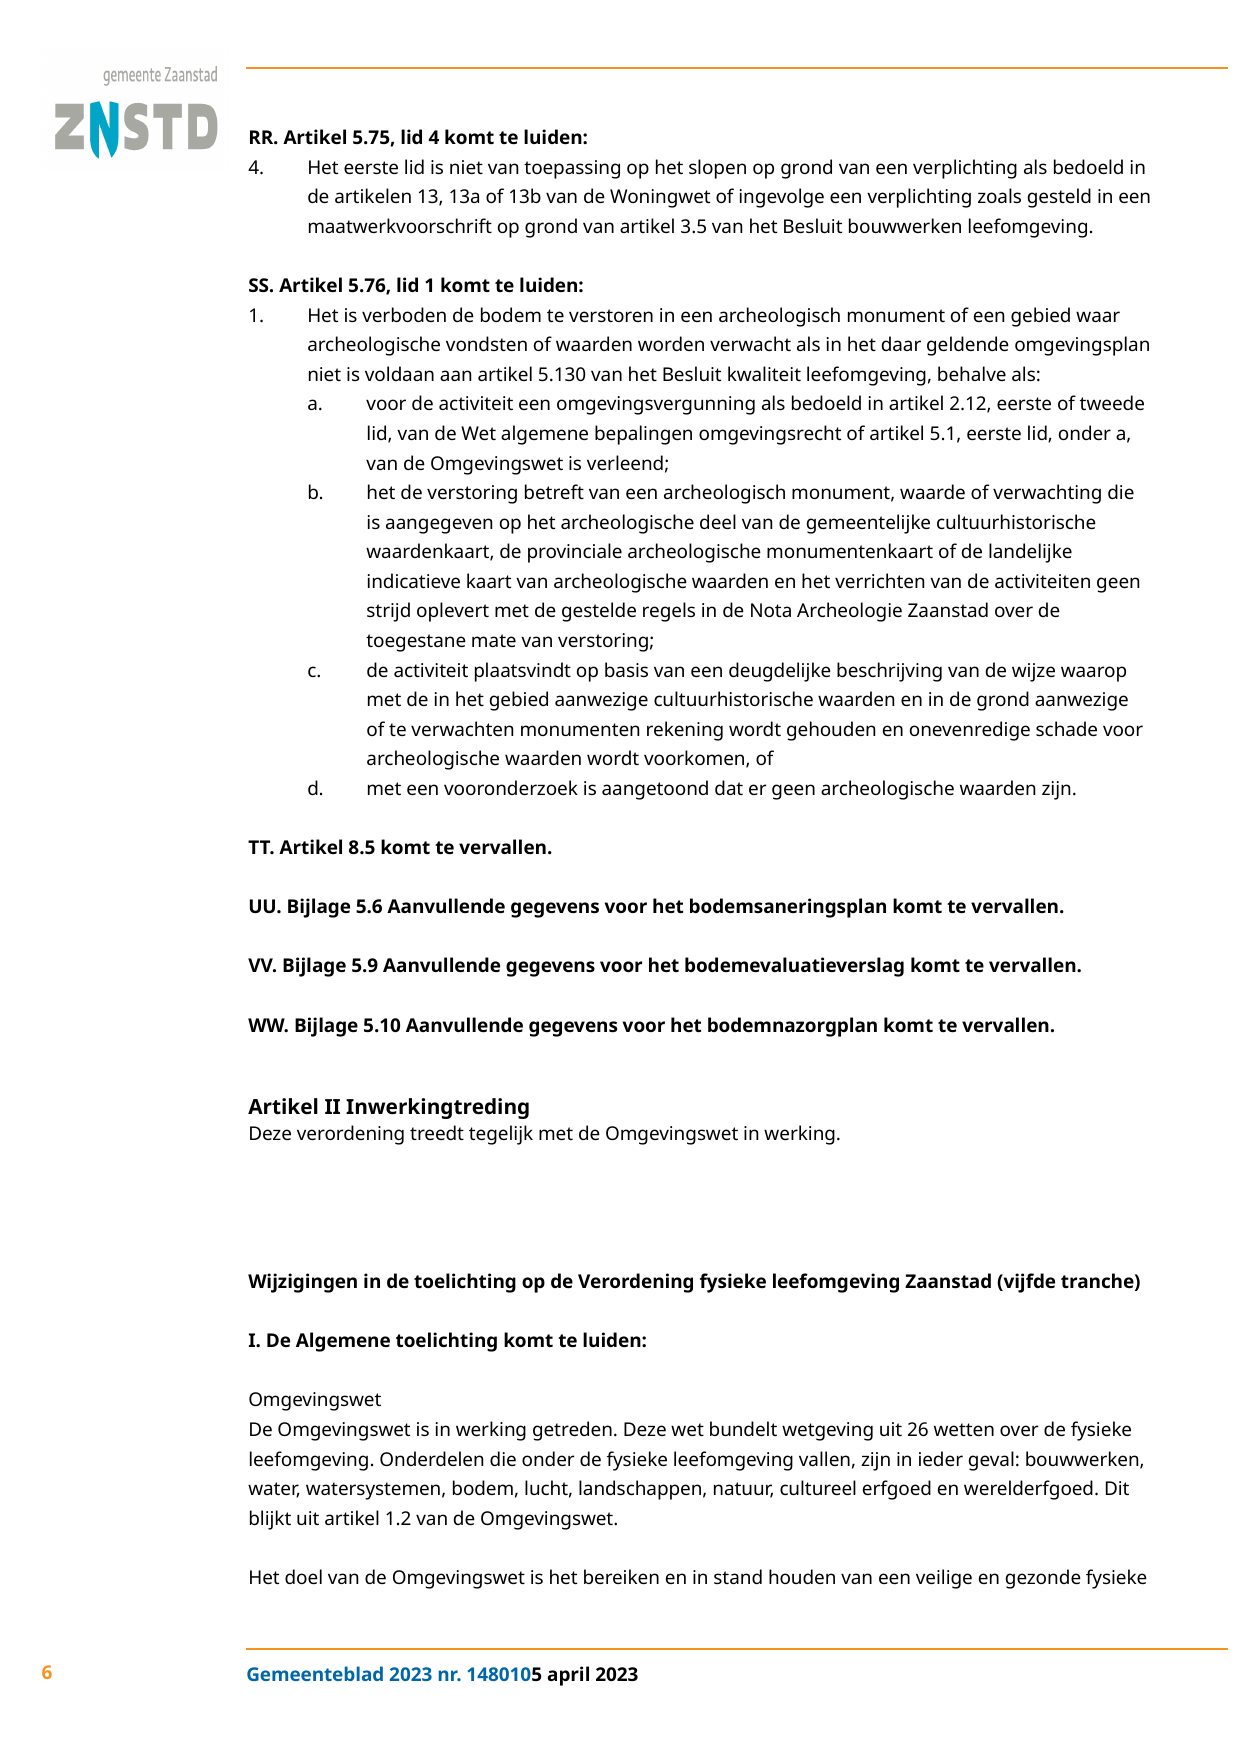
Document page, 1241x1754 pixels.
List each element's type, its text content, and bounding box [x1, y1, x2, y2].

text Deze verordening treedt tegelijk met de Omgevingswet in werking. [248, 1120, 1152, 1146]
list Het eerste lid is niet van toepassing op het slopen op grond van een verplichting als bedoeld in de artikelen 13, 13a of 13b van de Woningwet of ingevolge een verplichting zoals gesteld in een maatwerkvoorschrift op grond van artikel 3.5 van het Besluit bouwwerken leefomgeving. [248, 154, 1152, 239]
list de activiteit plaatsvindt op basis van een deugdelijke beschrijving van de wijze waarop met de in het gebied aanwezige cultuurhistorische waarden en in de grond aanwezige of te verwachten monumenten rekening wordt gehouden en onevenredige schade voor archeologische waarden wordt voorkomen, of [307, 657, 1152, 771]
text I. De Algemene toelichting komt te luiden: [248, 1327, 1152, 1353]
picture [41, 47, 231, 172]
text SS. Artikel 5.76, lid 1 komt te luiden: [248, 272, 1152, 298]
text Wijzigingen in de toelichting op de Verordening fysieke leefomgeving Zaanstad (vijfde tranche) [248, 1268, 1152, 1294]
text De Omgevingswet is in werking getreden. Deze wet bundelt wetgeving uit 26 wetten over de fysieke leefomgeving. Onderdelen die onder de fysieke leefomgeving vallen, zijn in ieder geval: bouwwerken, water, watersystemen, bodem, lucht, landschappen, natuur, cultureel erfgoed en werelderfgoed. Dit blijkt uit artikel 1.2 van de Omgevingswet. [248, 1416, 1152, 1531]
text TT. Artikel 8.5 komt te vervallen. [248, 834, 1152, 860]
text RR. Artikel 5.75, lid 4 komt te luiden: [248, 124, 1152, 150]
text UU. Bijlage 5.6 Aanvullende gegevens voor het bodemsaneringsplan komt te vervallen. [248, 893, 1152, 919]
text VV. Bijlage 5.9 Aanvullende gegevens voor het bodemevaluatieverslag komt te vervallen. [248, 953, 1152, 978]
list Het is verboden de bodem te verstoren in een archeologisch monument of een gebied waar archeologische vondsten of waarden worden verwacht als in het daar geldende omgevingsplan niet is voldaan aan artikel 5.130 van het Besluit kwaliteit leefomgeving, behalve als: [248, 302, 1152, 387]
text Omgevingswet [248, 1387, 1152, 1412]
list het de verstoring betreft van een archeologisch monument, waarde of verwachting die is aangegeven op het archeologische deel van de gemeentelijke cultuurhistorische waardenkaart, de provinciale archeologische monumentenkaart of de landelijke indicatieve kaart van archeologische waarden en het verrichten van de activiteiten geen strijd oplevert met de gestelde regels in de Nota Archeologie Zaanstad over de toegestane mate van verstoring; [307, 479, 1152, 653]
list voor de activiteit een omgevingsvergunning als bedoeld in artikel 2.12, eerste of tweede lid, van de Wet algemene bepalingen omgevingsrecht of artikel 5.1, eerste lid, onder a, van de Omgevingswet is verleend; [307, 391, 1152, 476]
text Artikel II Inwerkingtreding [248, 1092, 1152, 1120]
text Het doel van de Omgevingswet is het bereiken en in stand houden van een veilige en gezonde fysieke [248, 1564, 1152, 1590]
text WW. Bijlage 5.10 Aanvullende gegevens voor het bodemnazorgplan komt te vervallen. [248, 1012, 1152, 1038]
list met een vooronderzoek is aangetoond dat er geen archeologische waarden zijn. [307, 775, 1152, 801]
